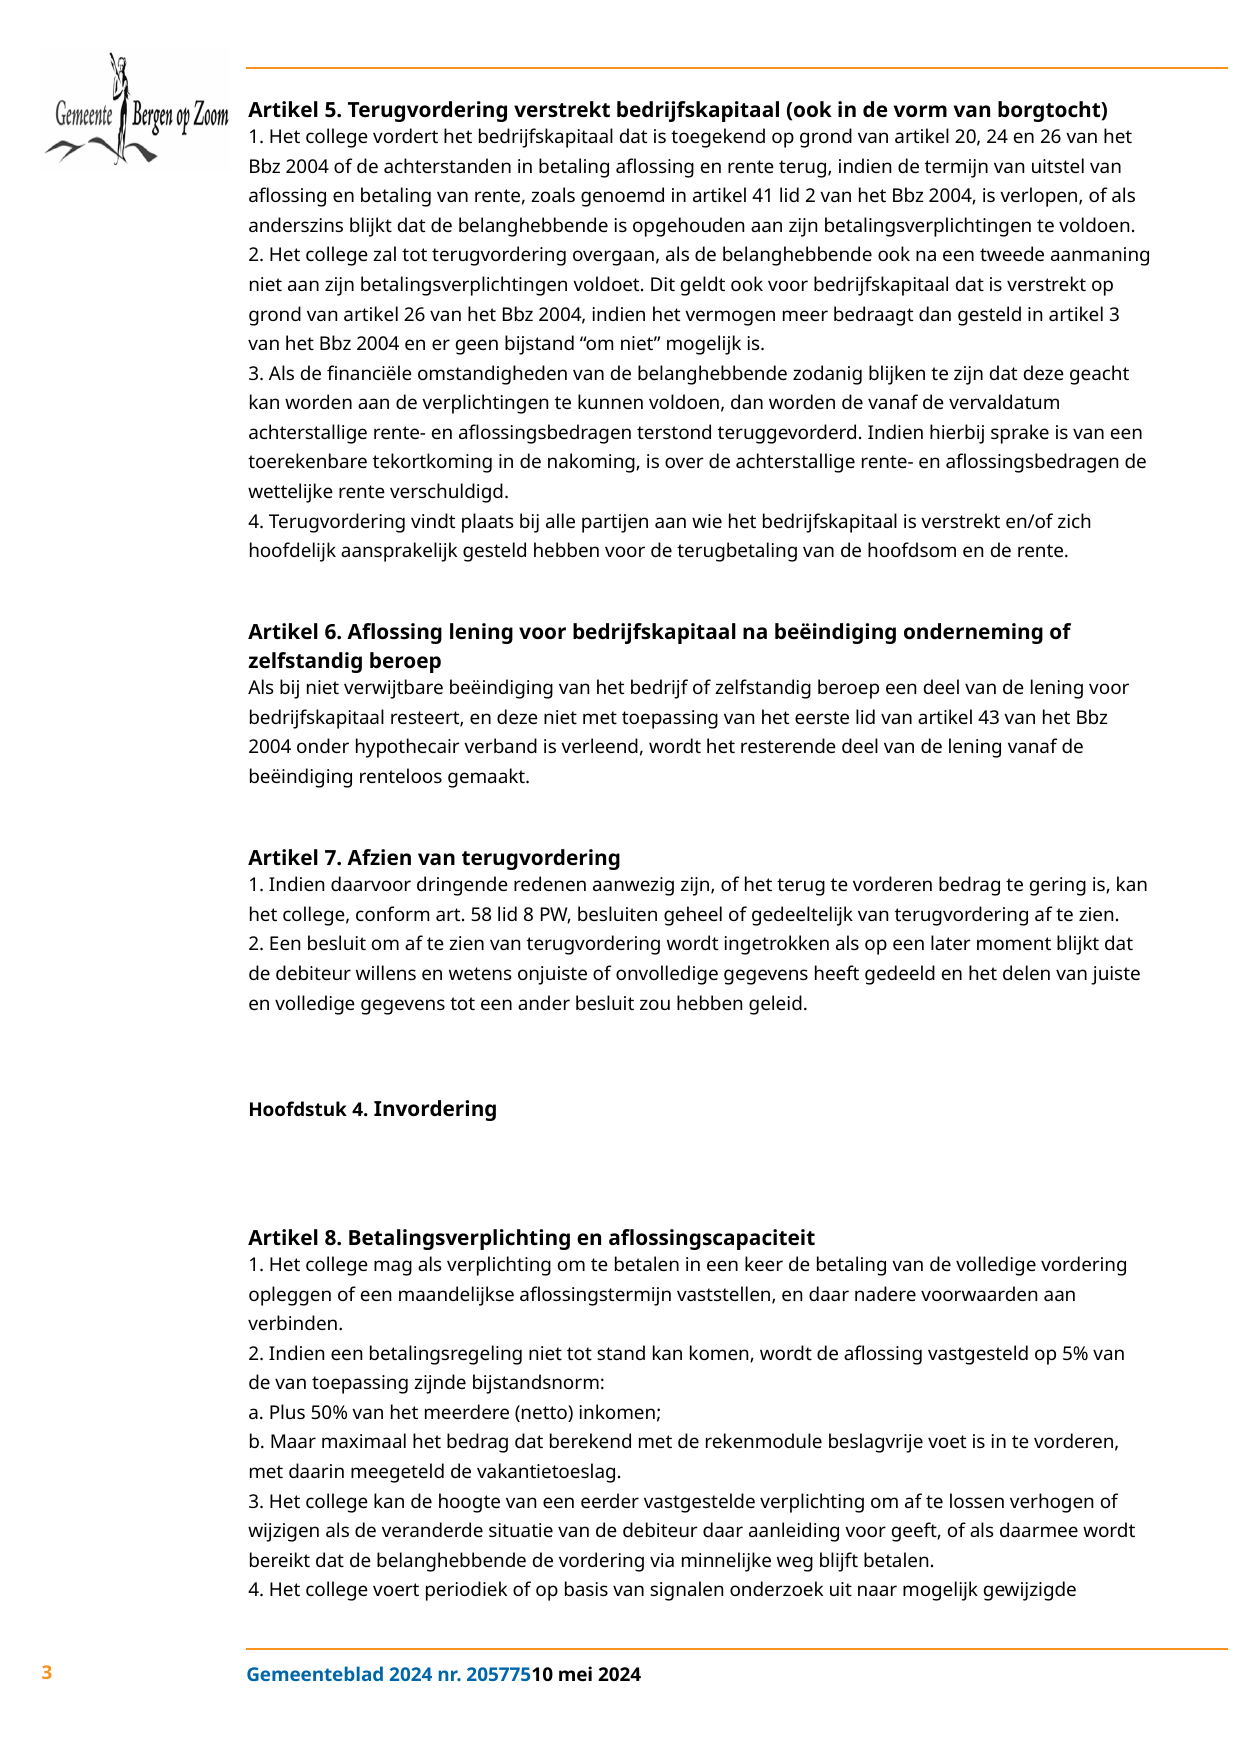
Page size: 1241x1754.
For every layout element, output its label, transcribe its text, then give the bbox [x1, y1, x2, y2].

text 3. Het college kan de hoogte van een eerder vastgestelde verplichting om af te lossen verhogen of wijzigen als de veranderde situatie van de debiteur daar aanleiding voor geeft, of als daarmee wordt bereikt dat de belanghebbende de vordering via minnelijke weg blijft betalen. [248, 1488, 1152, 1573]
text Als bij niet verwijtbare beëindiging van het bedrijf of zelfstandig beroep een deel van de lening voor bedrijfskapitaal resteert, en deze niet met toepassing van het eerste lid van artikel 43 van het Bbz 2004 onder hypothecair verband is verleend, wordt het resterende deel van de lening vanaf de beëindiging renteloos gemaakt. [248, 674, 1152, 789]
text 2. Het college zal tot terugvordering overgaan, als de belanghebbende ook na een tweede aanmaning niet aan zijn betalingsverplichtingen voldoet. Dit geldt ook voor bedrijfskapitaal dat is verstrekt op grond van artikel 26 van het Bbz 2004, indien het vermogen meer bedraagt dan gesteld in artikel 3 van het Bbz 2004 en er geen bijstand “om niet” mogelijk is. [248, 242, 1152, 356]
text 2. Indien een betalingsregeling niet tot stand kan komen, wordt de aflossing vastgesteld op 5% van de van toepassing zijnde bijstandsnorm: [248, 1340, 1152, 1395]
text Hoofdstuk 4. Invordering [248, 1094, 1152, 1123]
text 4. Terugvordering vindt plaats bij alle partijen aan wie het bedrijfskapitaal is verstrekt en/of zich hoofdelijk aansprakelijk gesteld hebben voor de terugbetaling van de hoofdsom en de rente. [248, 508, 1152, 563]
picture [41, 47, 231, 172]
text 1. Het college mag als verplichting om te betalen in een keer de betaling van de volledige vordering opleggen of een maandelijkse aflossingstermijn vaststellen, en daar nadere voorwaarden aan verbinden. [248, 1251, 1152, 1336]
text 3. Als de financiële omstandigheden van de belanghebbende zodanig blijken te zijn dat deze geacht kan worden aan de verplichtingen te kunnen voldoen, dan worden de vanaf de vervaldatum achterstallige rente- en aflossingsbedragen terstond teruggevorderd. Indien hierbij sprake is van een toerekenbare tekortkoming in de nakoming, is over de achterstallige rente- en aflossingsbedragen de wettelijke rente verschuldigd. [248, 360, 1152, 504]
text 1. Het college vordert het bedrijfskapitaal dat is toegekend op grond van artikel 20, 24 en 26 van het Bbz 2004 of de achterstanden in betaling aflossing en rente terug, indien de termijn van uitstel van aflossing en betaling van rente, zoals genoemd in artikel 41 lid 2 van het Bbz 2004, is verlopen, of als anderszins blijkt dat de belanghebbende is opgehouden aan zijn betalingsverplichtingen te voldoen. [248, 123, 1152, 238]
text Artikel 5. Terugvordering verstrekt bedrijfskapitaal (ook in de vorm van borgtocht) [248, 95, 1152, 123]
text 2. Een besluit om af te zien van terugvordering wordt ingetrokken als op een later moment blijkt dat de debiteur willens en wetens onjuiste of onvolledige gegevens heeft gedeeld en het delen van juiste en volledige gegevens tot een ander besluit zou hebben geleid. [248, 931, 1152, 1016]
text a. Plus 50% van het meerdere (netto) inkomen; [248, 1399, 1152, 1425]
text Artikel 8. Betalingsverplichting en aflossingscapaciteit [248, 1223, 1152, 1251]
text 4. Het college voert periodiek of op basis van signalen onderzoek uit naar mogelijk gewijzigde [248, 1577, 1152, 1602]
text 1. Indien daarvoor dringende redenen aanwezig zijn, of het terug te vorderen bedrag te gering is, kan het college, conform art. 58 lid 8 PW, besluiten geheel of gedeeltelijk van terugvordering af te zien. [248, 871, 1152, 927]
text Artikel 7. Afzien van terugvordering [248, 843, 1152, 871]
text b. Maar maximaal het bedrag dat berekend met de rekenmodule beslagvrije voet is in te vorderen, met daarin meegeteld de vakantietoeslag. [248, 1429, 1152, 1484]
text Artikel 6. Aflossing lening voor bedrijfskapitaal na beëindiging onderneming of zelfstandig beroep [248, 617, 1152, 674]
